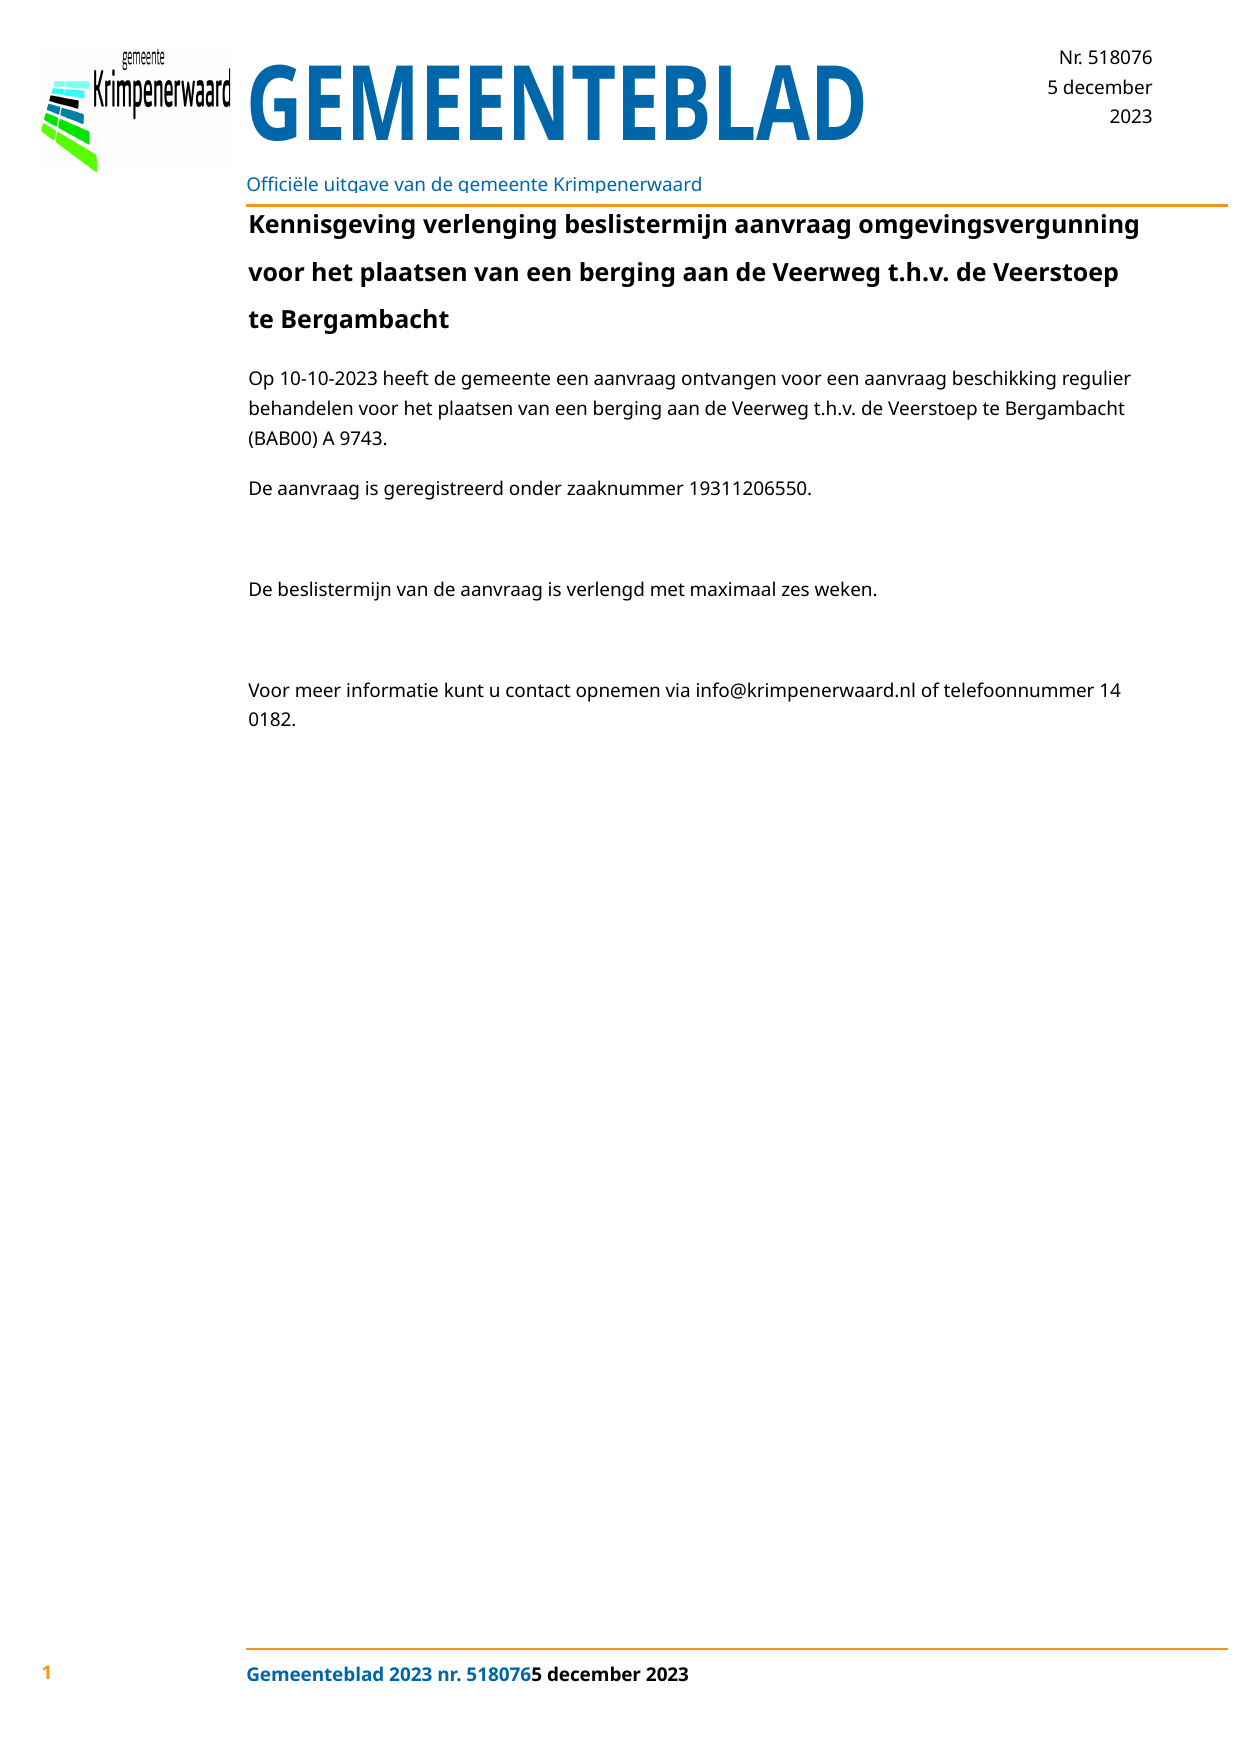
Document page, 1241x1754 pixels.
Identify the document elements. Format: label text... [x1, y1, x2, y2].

picture [41, 47, 231, 172]
text Op 10-10-2023 heeft de gemeente een aanvraag ontvangen voor een aanvraag beschikking regulier behandelen voor het plaatsen van een berging aan de Veerweg t.h.v. de Veerstoep te Bergambacht (BAB00) A 9743. [248, 366, 1152, 450]
text Kennisgeving verlenging beslistermijn aanvraag omgevingsvergunning voor het plaatsen van een berging aan de Veerweg t.h.v. de Veerstoep te Bergambacht [248, 207, 1152, 336]
text De beslistermijn van de aanvraag is verlengd met maximaal zes weken. [248, 576, 1152, 602]
text De aanvraag is geregistreerd onder zaaknummer 19311206550. [248, 475, 1152, 501]
text Voor meer informatie kunt u contact opnemen via info@krimpenerwaard.nl of telefoonnummer 14 0182. [248, 677, 1152, 732]
